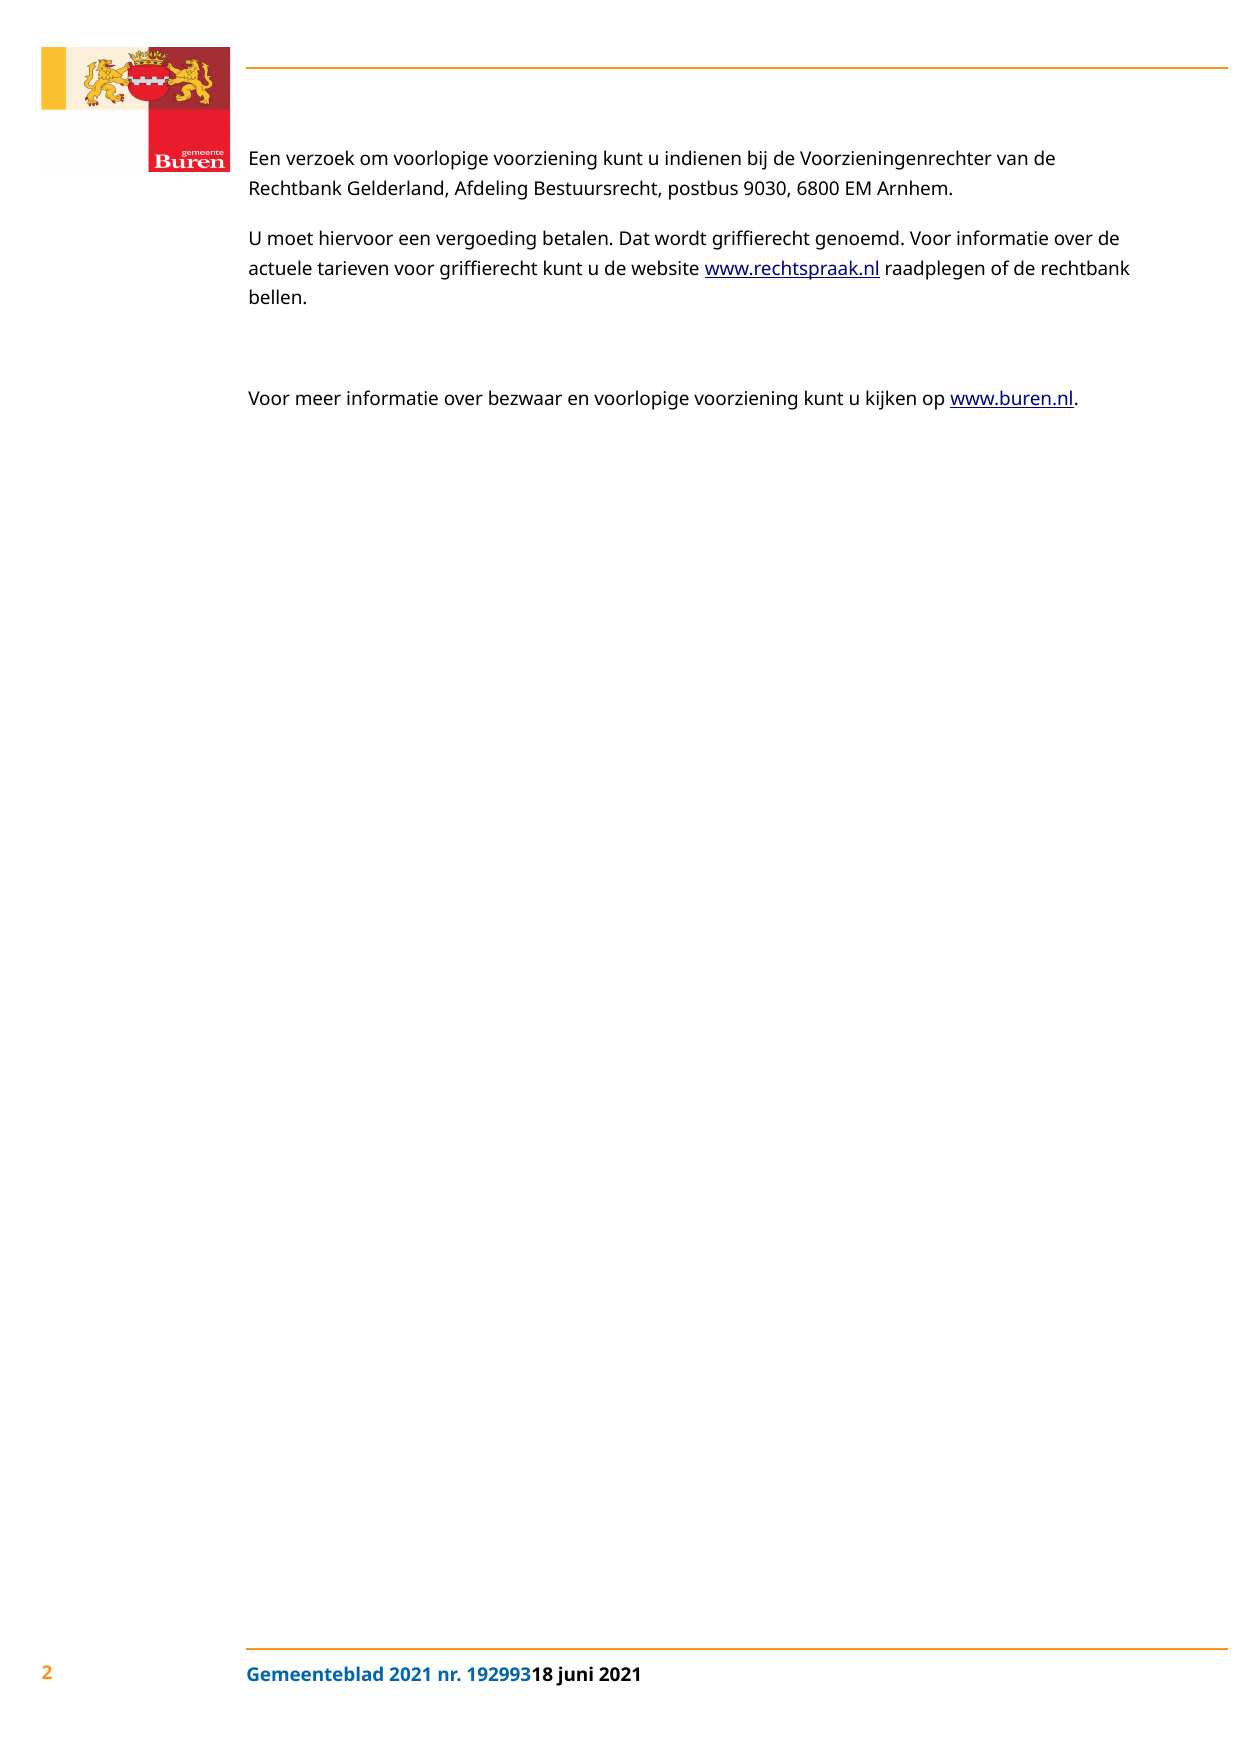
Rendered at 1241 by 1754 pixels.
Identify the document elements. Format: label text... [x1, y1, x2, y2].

text Een verzoek om voorlopige voorziening kunt u indienen bij de Voorzieningenrechter van de Rechtbank Gelderland, Afdeling Bestuursrecht, postbus 9030, 6800 EM Arnhem. [248, 145, 1152, 201]
text U moet hiervoor een vergoeding betalen. Dat wordt griffierecht genoemd. Voor informatie over de actuele tarieven voor griffierecht kunt u de website www.rechtspraak.nl raadplegen of de rechtbank bellen. [248, 225, 1152, 310]
picture [41, 47, 231, 172]
text Voor meer informatie over bezwaar en voorlopige voorziening kunt u kijken op www.buren.nl. [248, 385, 1152, 411]
